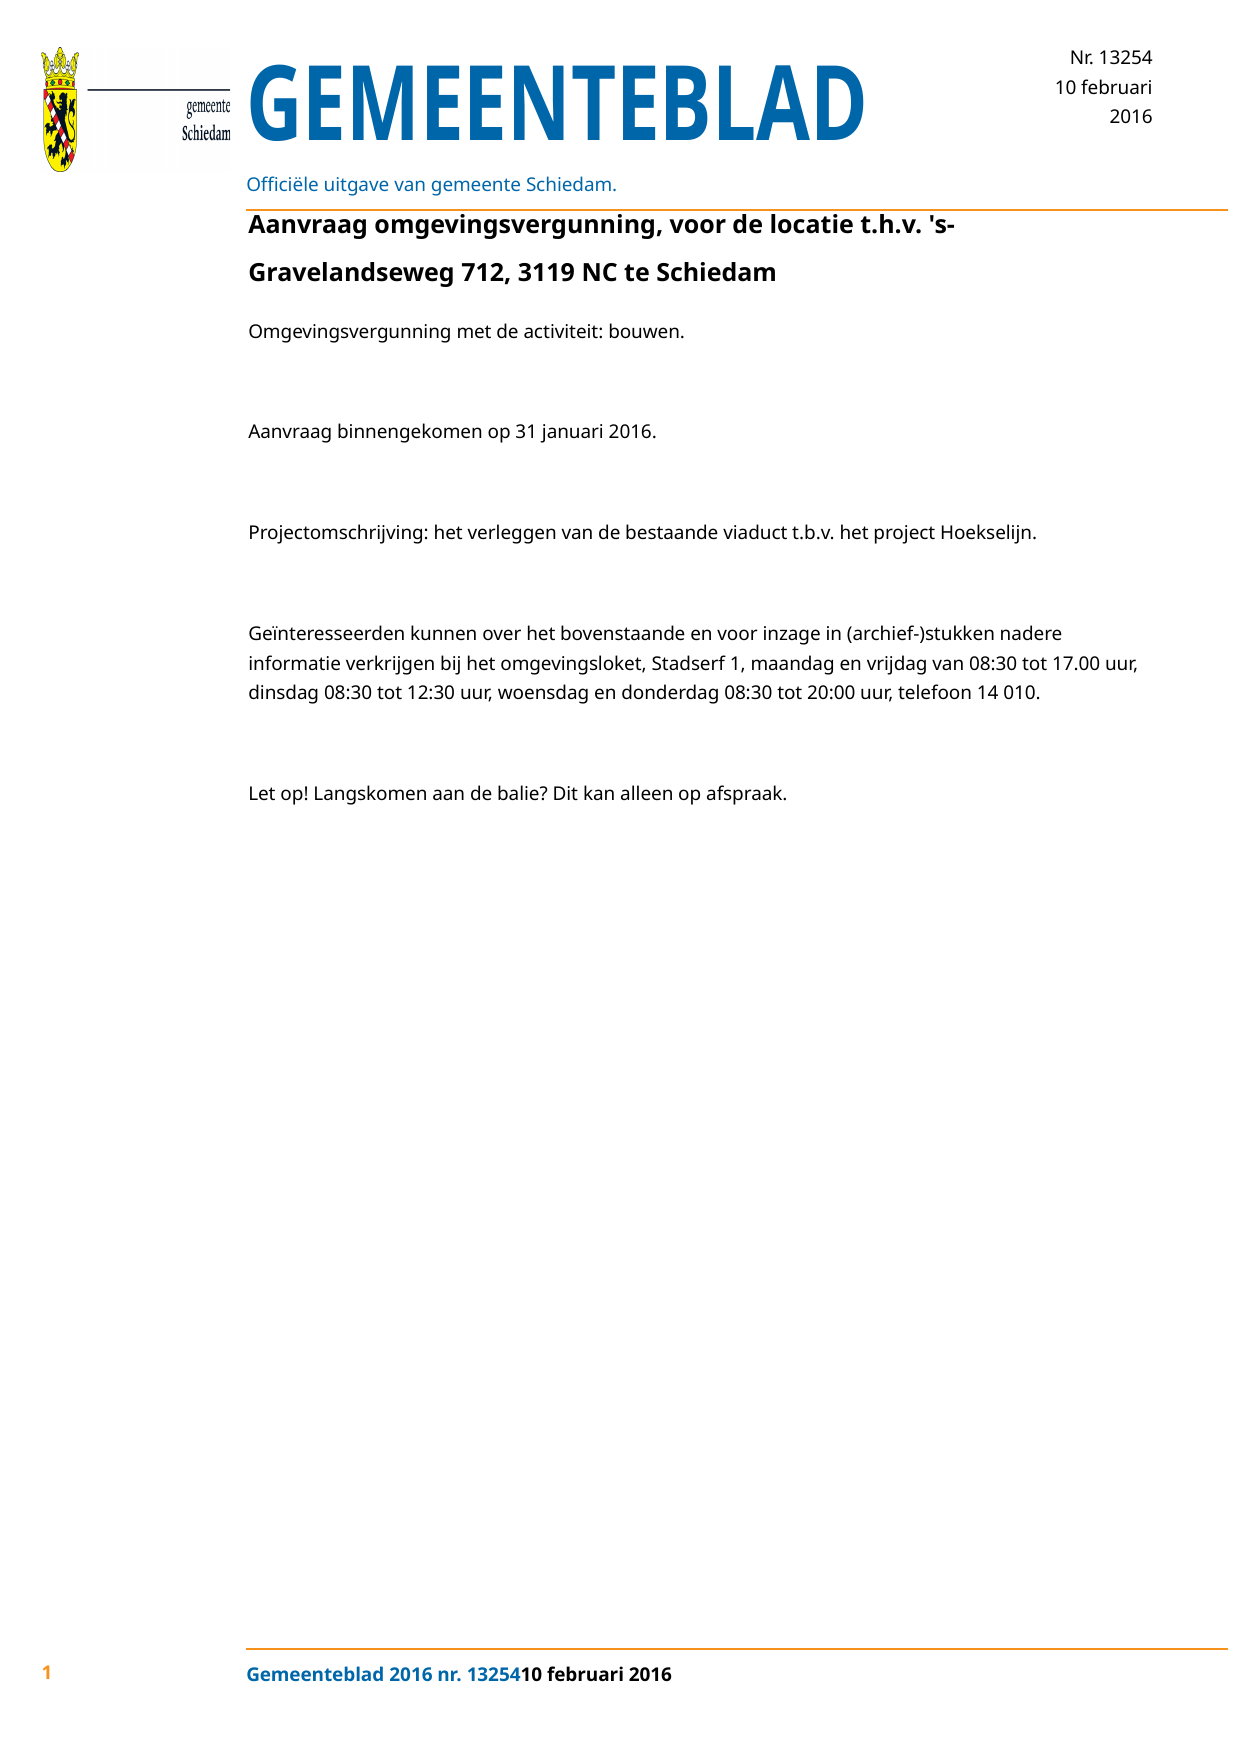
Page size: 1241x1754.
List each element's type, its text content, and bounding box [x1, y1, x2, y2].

text Geïnteresseerden kunnen over het bovenstaande en voor inzage in (archief-)stukken nadere informatie verkrijgen bij het omgevingsloket, Stadserf 1, maandag en vrijdag van 08:30 tot 17.00 uur, dinsdag 08:30 tot 12:30 uur, woensdag en donderdag 08:30 tot 20:00 uur, telefoon 14 010. [248, 620, 1152, 705]
text Aanvraag binnengekomen op 31 januari 2016. [248, 419, 1152, 444]
text Let op! Langskomen aan de balie? Dit kan alleen op afspraak. [248, 780, 1152, 806]
text Projectomschrijving: het verleggen van de bestaande viaduct t.b.v. het project Hoekselijn. [248, 519, 1152, 545]
text Aanvraag omgevingsvergunning, voor de locatie t.h.v. 's-Gravelandseweg 712, 3119 NC te Schiedam [248, 211, 1152, 288]
picture [41, 47, 231, 172]
text Omgevingsvergunning met de activiteit: bouwen. [248, 318, 1152, 344]
